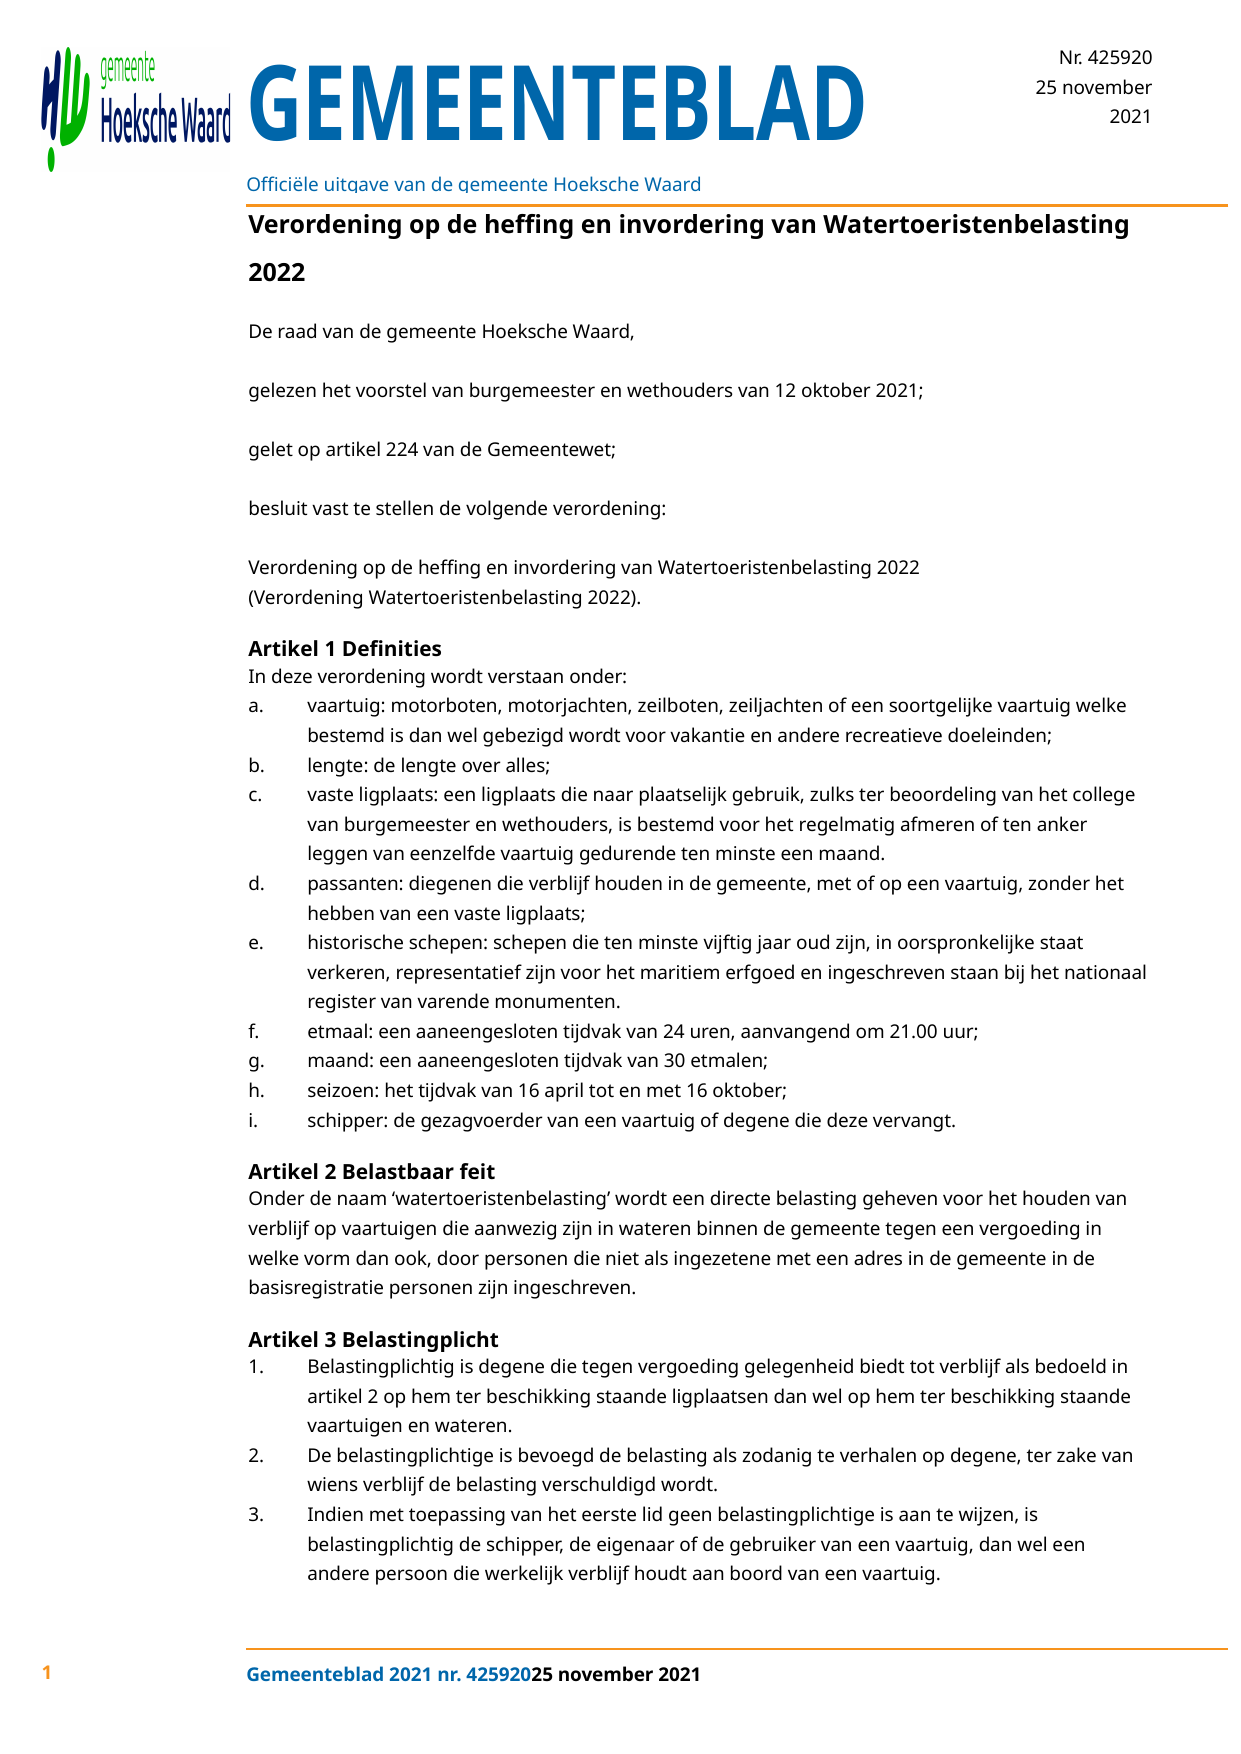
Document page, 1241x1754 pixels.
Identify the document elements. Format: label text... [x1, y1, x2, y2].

text gelet op artikel 224 van de Gemeentewet; [248, 436, 1152, 462]
list passanten: diegenen die verblijf houden in de gemeente, met of op een vaartuig, zonder het hebben van een vaste ligplaats; [248, 870, 1152, 925]
text (Verordening Watertoeristenbelasting 2022). [248, 584, 1152, 610]
list maand: een aaneengesloten tijdvak van 30 etmalen; [248, 1048, 1152, 1073]
list historische schepen: schepen die ten minste vijftig jaar oud zijn, in oorspronkelijke staat verkeren, representatief zijn voor het maritiem erfgoed en ingeschreven staan bij het nationaal register van varende monumenten. [248, 929, 1152, 1014]
text Onder de naam ‘watertoeristenbelasting’ wordt een directe belasting geheven voor het houden van verblijf op vaartuigen die aanwezig zijn in wateren binnen de gemeente tegen een vergoeding in welke vorm dan ook, door personen die niet als ingezetene met een adres in de gemeente in de basisregistratie personen zijn ingeschreven. [248, 1186, 1152, 1300]
list lengte: de lengte over alles; [248, 752, 1152, 777]
text gelezen het voorstel van burgemeester en wethouders van 12 oktober 2021; [248, 377, 1152, 403]
list schipper: de gezagvoerder van een vaartuig of degene die deze vervangt. [248, 1107, 1152, 1132]
list vaartuig: motorboten, motorjachten, zeilboten, zeiljachten of een soortgelijke vaartuig welke bestemd is dan wel gebezigd wordt voor vakantie en andere recreatieve doeleinden; [248, 693, 1152, 748]
picture [41, 47, 231, 172]
list seizoen: het tijdvak van 16 april tot en met 16 oktober; [248, 1077, 1152, 1103]
text Verordening op de heffing en invordering van Watertoeristenbelasting 2022 [248, 207, 1152, 288]
list Belastingplichtig is degene die tegen vergoeding gelegenheid biedt tot verblijf als bedoeld in artikel 2 op hem ter beschikking staande ligplaatsen dan wel op hem ter beschikking staande vaartuigen en wateren. [248, 1353, 1152, 1438]
list vaste ligplaats: een ligplaats die naar plaatselijk gebruik, zulks ter beoordeling van het college van burgemeester en wethouders, is bestemd voor het regelmatig afmeren of ten anker leggen van eenzelfde vaartuig gedurende ten minste een maand. [248, 781, 1152, 866]
text De raad van de gemeente Hoeksche Waard, [248, 318, 1152, 344]
text Artikel 1 Definities [248, 634, 1152, 663]
text besluit vast te stellen de volgende verordening: [248, 495, 1152, 521]
text Artikel 2 Belastbaar feit [248, 1157, 1152, 1186]
text Artikel 3 Belastingplicht [248, 1325, 1152, 1353]
list Indien met toepassing van het eerste lid geen belastingplichtige is aan te wijzen, is belastingplichtig de schipper, de eigenaar of de gebruiker van een vaartuig, dan wel een andere persoon die werkelijk verblijf houdt aan boord van een vaartuig. [248, 1501, 1152, 1586]
text In deze verordening wordt verstaan onder: [248, 663, 1152, 689]
text Verordening op de heffing en invordering van Watertoeristenbelasting 2022 [248, 554, 1152, 580]
list etmaal: een aaneengesloten tijdvak van 24 uren, aanvangend om 21.00 uur; [248, 1018, 1152, 1044]
list De belastingplichtige is bevoegd de belasting als zodanig te verhalen op degene, ter zake van wiens verblijf de belasting verschuldigd wordt. [248, 1442, 1152, 1497]
